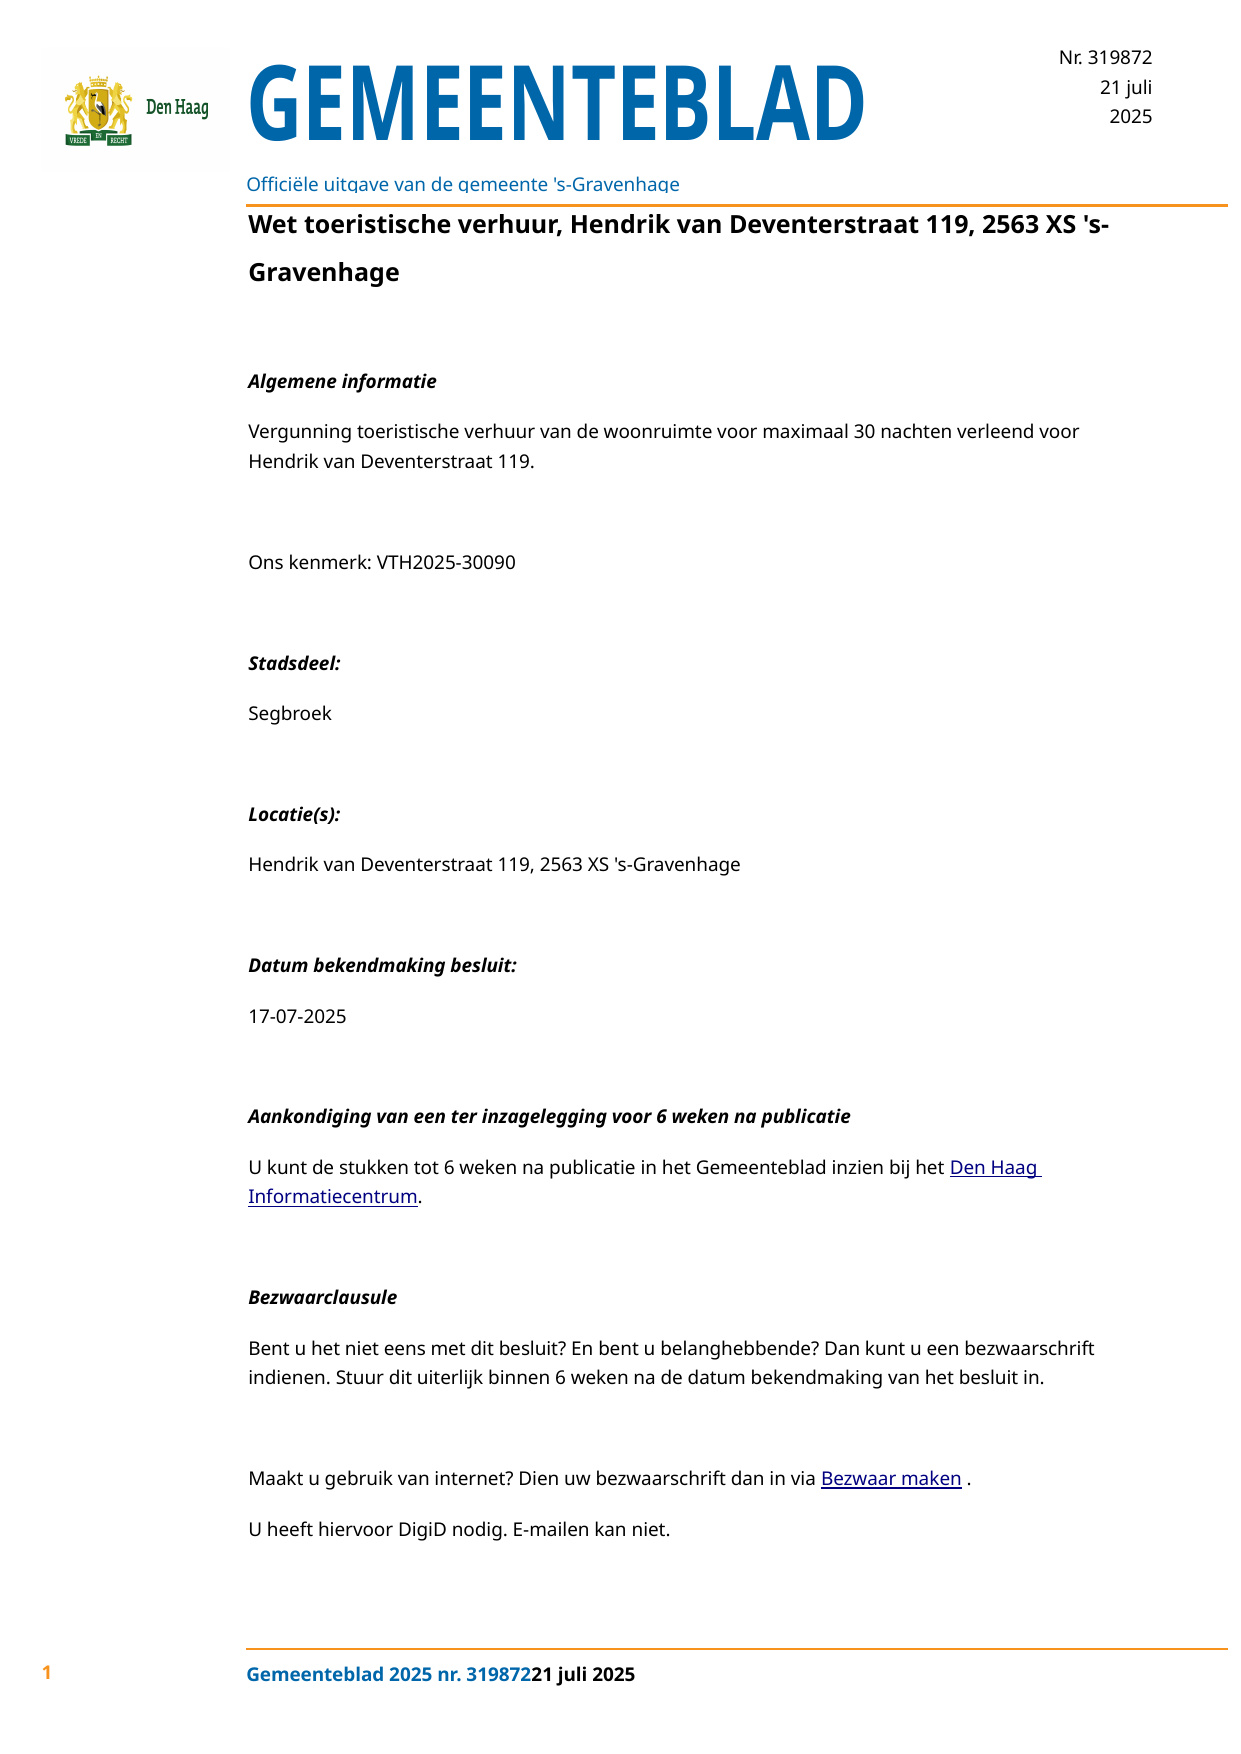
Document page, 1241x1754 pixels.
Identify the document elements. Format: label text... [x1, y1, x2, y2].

text Segbroek [248, 700, 1152, 726]
text Datum bekendmaking besluit: [248, 952, 1152, 978]
text Algemene informatie [248, 368, 1152, 394]
text Ons kenmerk: VTH2025-30090 [248, 549, 1152, 575]
picture [41, 47, 231, 172]
text U kunt de stukken tot 6 weken na publicatie in het Gemeenteblad inzien bij het Den Haag Informatiecentrum. [248, 1154, 1152, 1209]
text Maakt u gebruik van internet? Dien uw bezwaarschrift dan in via Bezwaar maken . [248, 1465, 1152, 1491]
text Bent u het niet eens met dit besluit? En bent u belanghebbende? Dan kunt u een bezwaarschrift indienen. Stuur dit uiterlijk binnen 6 weken na de datum bekendmaking van het besluit in. [248, 1335, 1152, 1390]
text Wet toeristische verhuur, Hendrik van Deventerstraat 119, 2563 XS 's-Gravenhage [248, 207, 1152, 288]
text Locatie(s): [248, 801, 1152, 827]
text Aankondiging van een ter inzagelegging voor 6 weken na publicatie [248, 1104, 1152, 1129]
text Bezwaarclausule [248, 1284, 1152, 1310]
text 17-07-2025 [248, 1003, 1152, 1029]
text Stadsdeel: [248, 650, 1152, 676]
text Vergunning toeristische verhuur van de woonruimte voor maximaal 30 nachten verleend voor Hendrik van Deventerstraat 119. [248, 419, 1152, 474]
text Hendrik van Deventerstraat 119, 2563 XS 's-Gravenhage [248, 852, 1152, 877]
text U heeft hiervoor DigiD nodig. E-mailen kan niet. [248, 1516, 1152, 1542]
